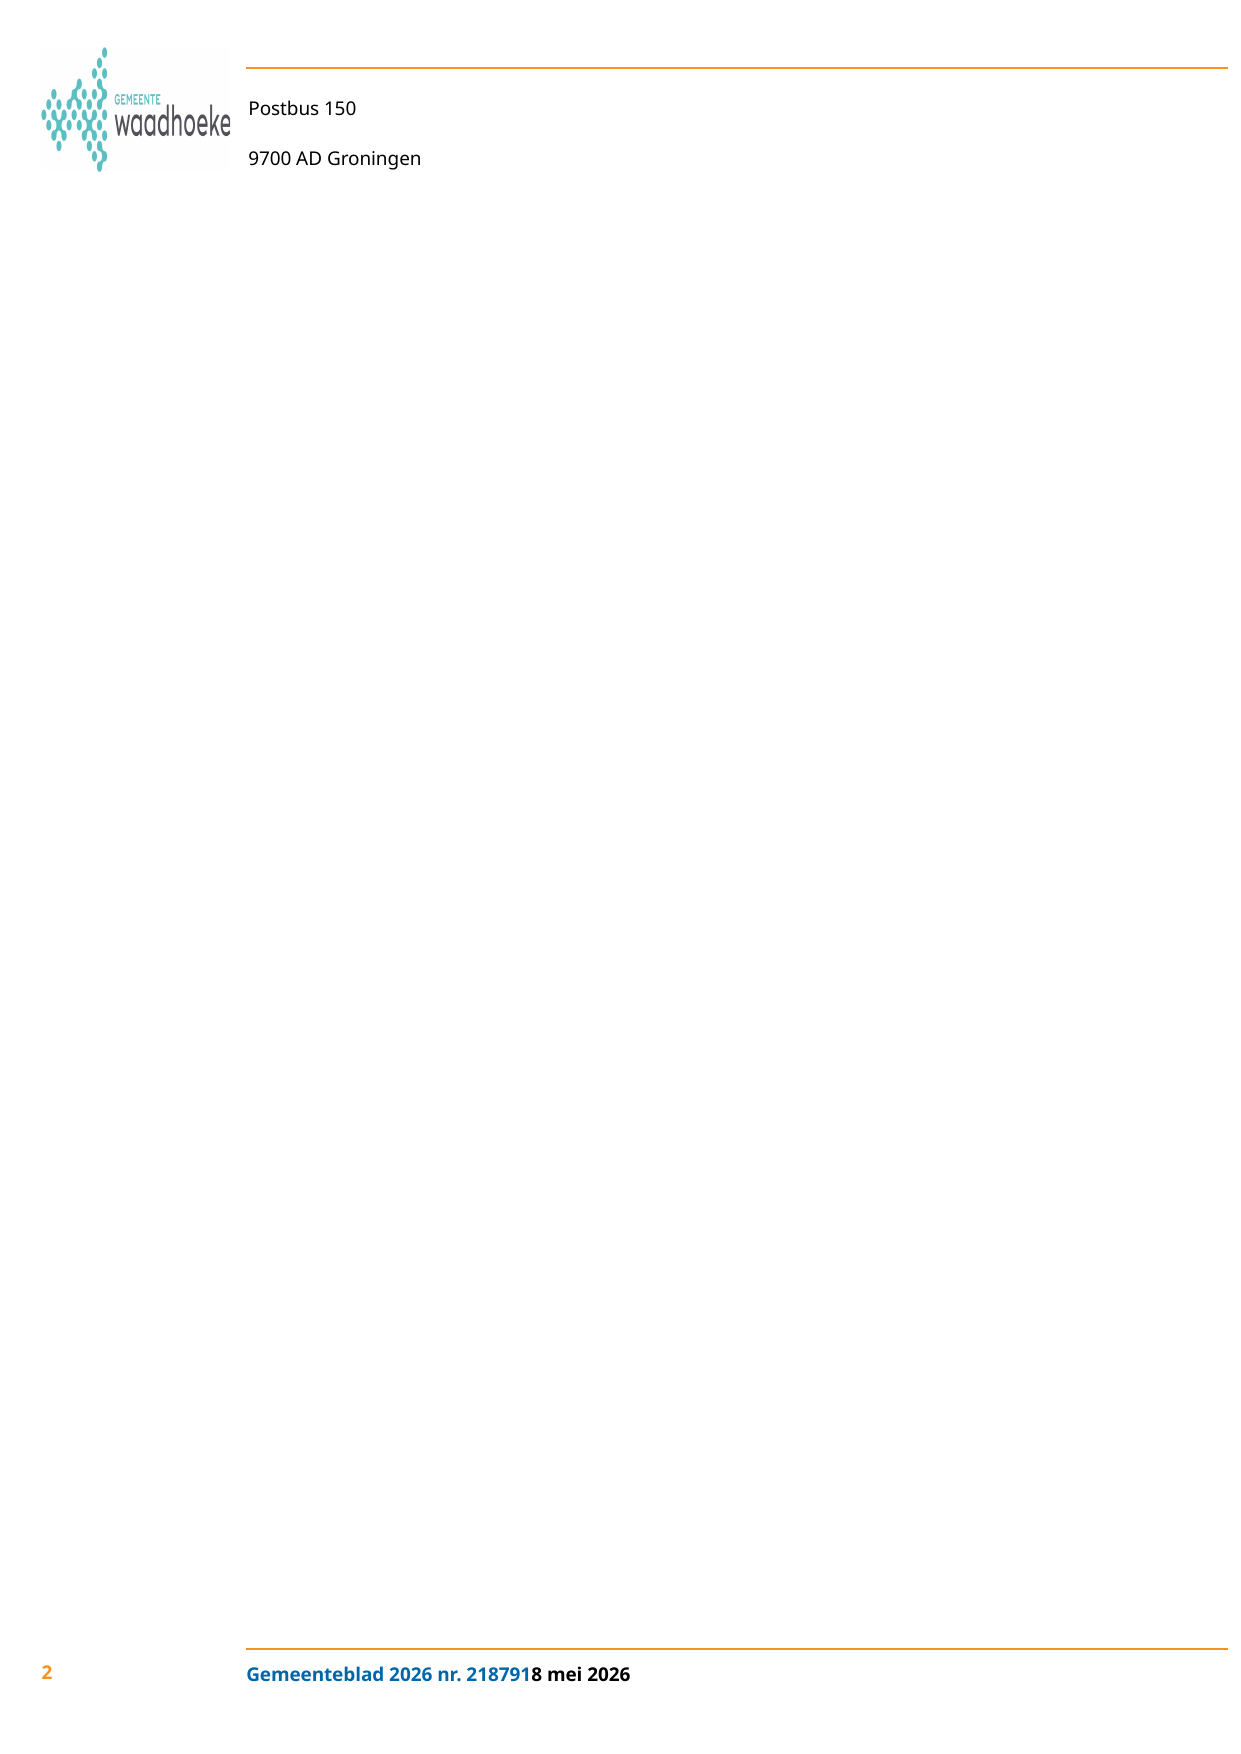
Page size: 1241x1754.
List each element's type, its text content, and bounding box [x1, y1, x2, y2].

picture [41, 47, 231, 172]
text 9700 AD Groningen [248, 145, 1152, 171]
text Postbus 150 [248, 95, 1152, 121]
